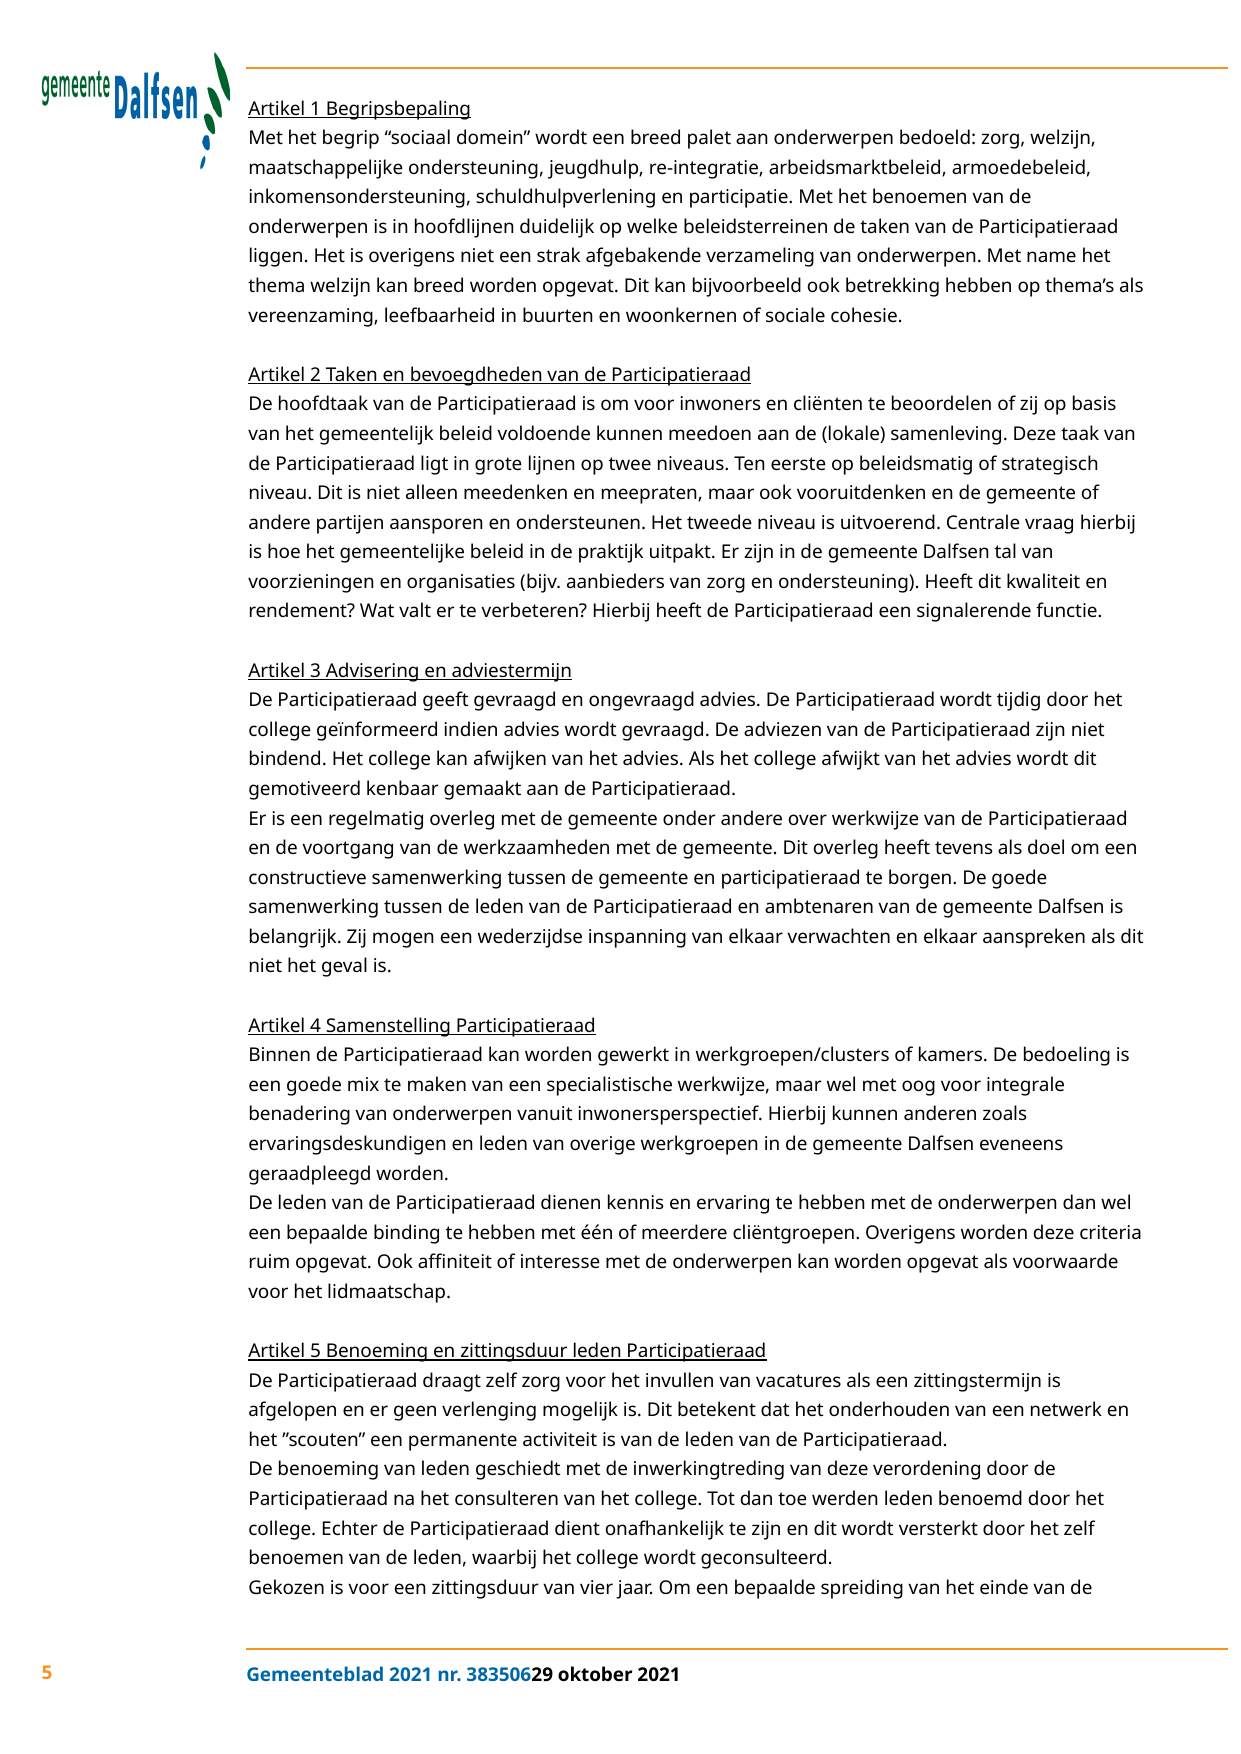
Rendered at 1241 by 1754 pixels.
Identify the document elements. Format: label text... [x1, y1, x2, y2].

text Gekozen is voor een zittingsduur van vier jaar. Om een bepaalde spreiding van het einde van de [248, 1574, 1152, 1600]
text Met het begrip “sociaal domein” wordt een breed palet aan onderwerpen bedoeld: zorg, welzijn, maatschappelijke ondersteuning, jeugdhulp, re-integratie, arbeidsmarktbeleid, armoedebeleid, inkomensondersteuning, schuldhulpverlening en participatie. Met het benoemen van de onderwerpen is in hoofdlijnen duidelijk op welke beleidsterreinen de taken van de Participatieraad liggen. Het is overigens niet een strak afgebakende verzameling van onderwerpen. Met name het thema welzijn kan breed worden opgevat. Dit kan bijvoorbeeld ook betrekking hebben op thema’s als vereenzaming, leefbaarheid in buurten en woonkernen of sociale cohesie. [248, 124, 1152, 328]
text Artikel 5 Benoeming en zittingsduur leden Participatieraad [248, 1337, 1152, 1363]
text Binnen de Participatieraad kan worden gewerkt in werkgroepen/clusters of kamers. De bedoeling is een goede mix te maken van een specialistische werkwijze, maar wel met oog voor integrale benadering van onderwerpen vanuit inwonersperspectief. Hierbij kunnen anderen zoals ervaringsdeskundigen en leden van overige werkgroepen in de gemeente Dalfsen eveneens geraadpleegd worden. [248, 1041, 1152, 1186]
text De Participatieraad geeft gevraagd en ongevraagd advies. De Participatieraad wordt tijdig door het college geïnformeerd indien advies wordt gevraagd. De adviezen van de Participatieraad zijn niet bindend. Het college kan afwijken van het advies. Als het college afwijkt van het advies wordt dit gemotiveerd kenbaar gemaakt aan de Participatieraad. [248, 686, 1152, 801]
text De leden van de Participatieraad dienen kennis en ervaring te hebben met de onderwerpen dan wel een bepaalde binding te hebben met één of meerdere cliëntgroepen. Overigens worden deze criteria ruim opgevat. Ook affiniteit of interesse met de onderwerpen kan worden opgevat als voorwaarde voor het lidmaatschap. [248, 1189, 1152, 1304]
text De hoofdtaak van de Participatieraad is om voor inwoners en cliënten te beoordelen of zij op basis van het gemeentelijk beleid voldoende kunnen meedoen aan de (lokale) samenleving. Deze taak van de Participatieraad ligt in grote lijnen op twee niveaus. Ten eerste op beleidsmatig of strategisch niveau. Dit is niet alleen meedenken en meepraten, maar ook vooruitdenken en de gemeente of andere partijen aansporen en ondersteunen. Het tweede niveau is uitvoerend. Centrale vraag hierbij is hoe het gemeentelijke beleid in de praktijk uitpakt. Er zijn in de gemeente Dalfsen tal van voorzieningen en organisaties (bijv. aanbieders van zorg en ondersteuning). Heeft dit kwaliteit en rendement? Wat valt er te verbeteren? Hierbij heeft de Participatieraad een signalerende functie. [248, 391, 1152, 623]
text Artikel 3 Advisering en adviestermijn [248, 657, 1152, 683]
text Artikel 2 Taken en bevoegdheden van de Participatieraad [248, 361, 1152, 387]
text Artikel 4 Samenstelling Participatieraad [248, 1012, 1152, 1038]
text De Participatieraad draagt zelf zorg voor het invullen van vacatures als een zittingstermijn is afgelopen en er geen verlenging mogelijk is. Dit betekent dat het onderhouden van een netwerk en het ”scouten” een permanente activiteit is van de leden van de Participatieraad. [248, 1367, 1152, 1452]
text Artikel 1 Begripsbepaling [248, 95, 1152, 121]
text De benoeming van leden geschiedt met de inwerkingtreding van deze verordening door de Participatieraad na het consulteren van het college. Tot dan toe werden leden benoemd door het college. Echter de Participatieraad dient onafhankelijk te zijn en dit wordt versterkt door het zelf benoemen van de leden, waarbij het college wordt geconsulteerd. [248, 1456, 1152, 1570]
picture [41, 47, 231, 172]
text Er is een regelmatig overleg met de gemeente onder andere over werkwijze van de Participatieraad en de voortgang van de werkzaamheden met de gemeente. Dit overleg heeft tevens als doel om een constructieve samenwerking tussen de gemeente en participatieraad te borgen. De goede samenwerking tussen de leden van de Participatieraad en ambtenaren van de gemeente Dalfsen is belangrijk. Zij mogen een wederzijdse inspanning van elkaar verwachten en elkaar aanspreken als dit niet het geval is. [248, 805, 1152, 978]
